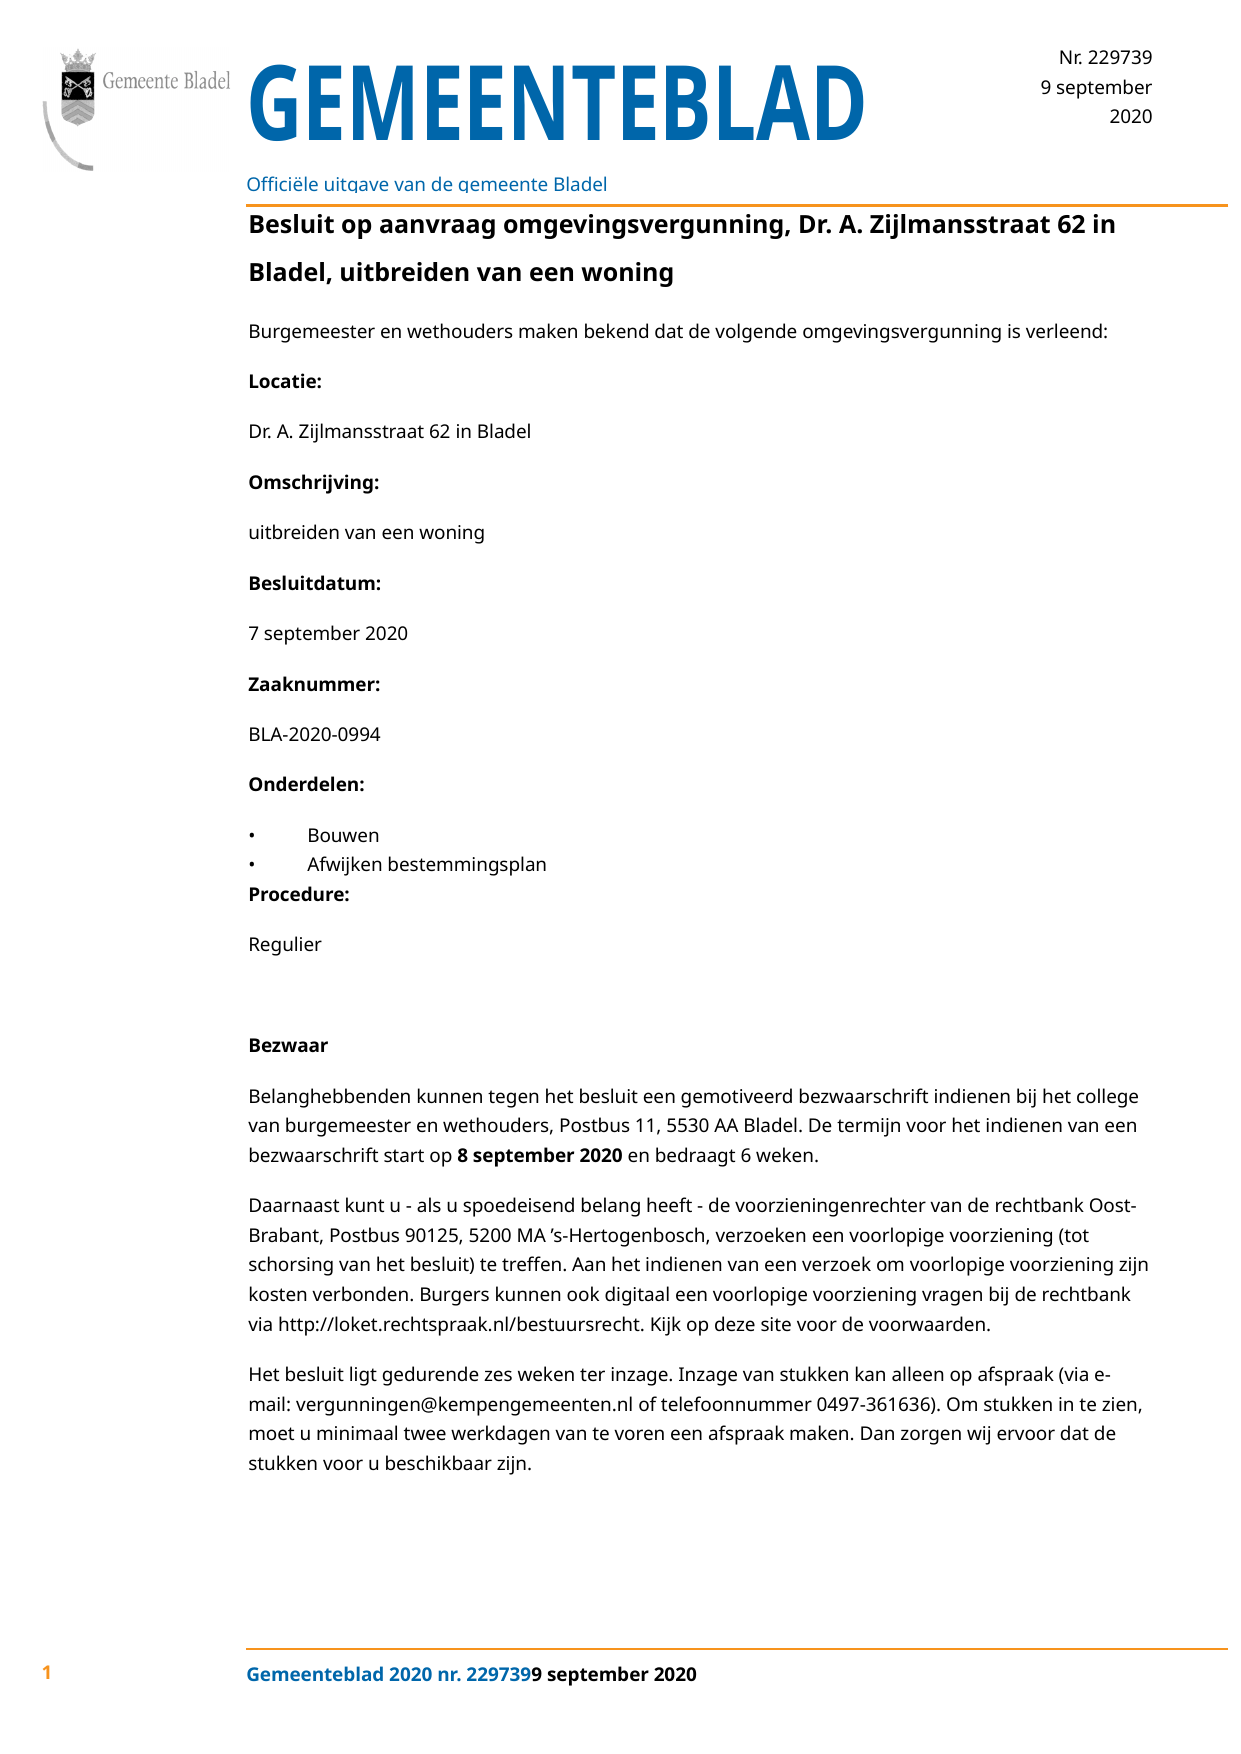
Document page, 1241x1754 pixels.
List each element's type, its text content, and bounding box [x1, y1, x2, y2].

picture [41, 47, 231, 172]
text Locatie: [248, 368, 1152, 394]
text Procedure: [248, 881, 1152, 907]
text BLA-2020-0994 [248, 721, 1152, 747]
text Zaaknummer: [248, 671, 1152, 697]
text Regulier [248, 932, 1152, 957]
text Het besluit ligt gedurende zes weken ter inzage. Inzage van stukken kan alleen op afspraak (via e-mail: vergunningen@kempengemeenten.nl of telefoonnummer 0497-361636). Om stukken in te zien, moet u minimaal twee werkdagen van te voren een afspraak maken. Dan zorgen wij ervoor dat de stukken voor u beschikbaar zijn. [248, 1361, 1152, 1476]
text Onderdelen: [248, 772, 1152, 797]
list Afwijken bestemmingsplan [248, 852, 1152, 877]
text Burgemeester en wethouders maken bekend dat de volgende omgevingsvergunning is verleend: [248, 318, 1152, 344]
list Bouwen [248, 822, 1152, 848]
text uitbreiden van een woning [248, 519, 1152, 545]
text Dr. A. Zijlmansstraat 62 in Bladel [248, 419, 1152, 444]
text Bezwaar [248, 1032, 1152, 1058]
text Besluit op aanvraag omgevingsvergunning, Dr. A. Zijlmansstraat 62 in Bladel, uitbreiden van een woning [248, 207, 1152, 288]
text Daarnaast kunt u - als u spoedeisend belang heeft - de voorzieningenrechter van de rechtbank Oost-Brabant, Postbus 90125, 5200 MA ’s-Hertogenbosch, verzoeken een voorlopige voorziening (tot schorsing van het besluit) te treffen. Aan het indienen van een verzoek om voorlopige voorziening zijn kosten verbonden. Burgers kunnen ook digitaal een voorlopige voorziening vragen bij de rechtbank via http://loket.rechtspraak.nl/bestuursrecht. Kijk op deze site voor de voorwaarden. [248, 1192, 1152, 1337]
text Belanghebbenden kunnen tegen het besluit een gemotiveerd bezwaarschrift indienen bij het college van burgemeester en wethouders, Postbus 11, 5530 AA Bladel. De termijn voor het indienen van een bezwaarschrift start op 8 september 2020 en bedraagt 6 weken. [248, 1083, 1152, 1168]
text 7 september 2020 [248, 620, 1152, 646]
text Besluitdatum: [248, 570, 1152, 596]
text Omschrijving: [248, 469, 1152, 495]
